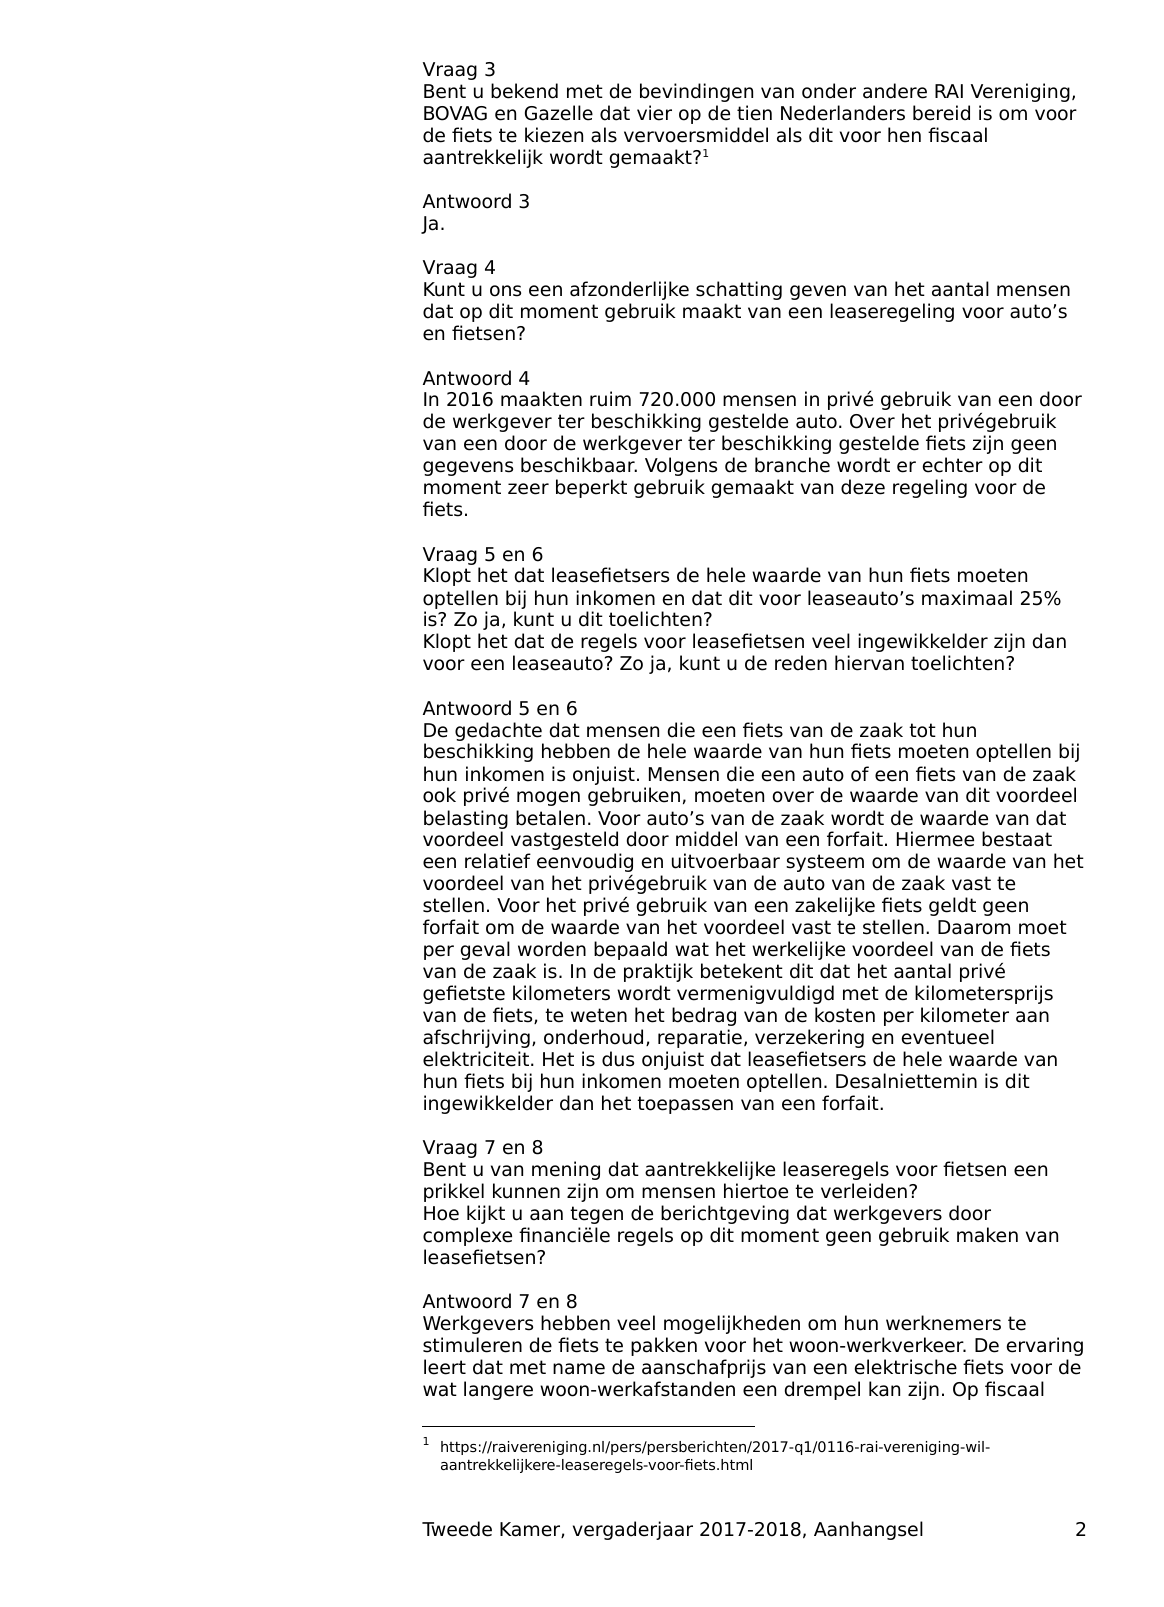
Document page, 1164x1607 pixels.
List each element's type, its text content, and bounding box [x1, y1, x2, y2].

text Antwoord 7 en 8 [422, 1291, 1087, 1313]
text Vraag 3 [422, 59, 1087, 81]
text https://raivereniging.nl/pers/persberichten/2017-q1/0116-rai-vereniging-wil-aantrekkelijkere-leaseregels-voor-fiets.html [422, 1435, 1087, 1474]
text Bent u van mening dat aantrekkelijke leaseregels voor fietsen een prikkel kunnen zijn om mensen hiertoe te verleiden? [422, 1159, 1087, 1203]
text Klopt het dat leasefietsers de hele waarde van hun fiets moeten optellen bij hun inkomen en dat dit voor leaseauto’s maximaal 25% is? Zo ja, kunt u dit toelichten? [422, 565, 1087, 631]
text Hoe kijkt u aan tegen de berichtgeving dat werkgevers door complexe financiële regels op dit moment geen gebruik maken van leasefietsen? [422, 1203, 1087, 1269]
text In 2016 maakten ruim 720.000 mensen in privé gebruik van een door de werkgever ter beschikking gestelde auto. Over het privégebruik van een door de werkgever ter beschikking gestelde fiets zijn geen gegevens beschikbaar. Volgens de branche wordt er echter op dit moment zeer beperkt gebruik gemaakt van deze regeling voor de fiets. [422, 389, 1087, 521]
text Antwoord 3 [422, 191, 1087, 213]
text Bent u bekend met de bevindingen van onder andere RAI Vereniging, BOVAG en Gazelle dat vier op de tien Nederlanders bereid is om voor de fiets te kiezen als vervoersmiddel als dit voor hen fiscaal aantrekkelijk wordt gemaakt? [422, 81, 1087, 169]
text Antwoord 5 en 6 [422, 697, 1087, 719]
text Vraag 7 en 8 [422, 1137, 1087, 1159]
text Kunt u ons een afzonderlijke schatting geven van het aantal mensen dat op dit moment gebruik maakt van een leaseregeling voor auto’s en fietsen? [422, 279, 1087, 345]
text De gedachte dat mensen die een fiets van de zaak tot hun beschikking hebben de hele waarde van hun fiets moeten optellen bij hun inkomen is onjuist. Mensen die een auto of een fiets van de zaak ook privé mogen gebruiken, moeten over de waarde van dit voordeel belasting betalen. Voor auto’s van de zaak wordt de waarde van dat voordeel vastgesteld door middel van een forfait. Hiermee bestaat een relatief eenvoudig en uitvoerbaar systeem om de waarde van het voordeel van het privégebruik van de auto van de zaak vast te stellen. Voor het privé gebruik van een zakelijke fiets geldt geen forfait om de waarde van het voordeel vast te stellen. Daarom moet per geval worden bepaald wat het werkelijke voordeel van de fiets van de zaak is. In de praktijk betekent dit dat het aantal privé gefietste kilometers wordt vermenigvuldigd met de kilometersprijs van de fiets, te weten het bedrag van de kosten per kilometer aan afschrijving, onderhoud, reparatie, verzekering en eventueel elektriciteit. Het is dus onjuist dat leasefietsers de hele waarde van hun fiets bij hun inkomen moeten optellen. Desalniettemin is dit ingewikkelder dan het toepassen van een forfait. [422, 719, 1087, 1115]
text Antwoord 4 [422, 367, 1087, 389]
text Werkgevers hebben veel mogelijkheden om hun werknemers te stimuleren de fiets te pakken voor het woon-werkverkeer. De ervaring leert dat met name de aanschafprijs van een elektrische fiets voor de wat langere woon-werkafstanden een drempel kan zijn. Op fiscaal [422, 1313, 1087, 1401]
text Ja. [422, 213, 1087, 235]
text Vraag 4 [422, 257, 1087, 279]
text Klopt het dat de regels voor leasefietsen veel ingewikkelder zijn dan voor een leaseauto? Zo ja, kunt u de reden hiervan toelichten? [422, 631, 1087, 675]
text Vraag 5 en 6 [422, 543, 1087, 565]
